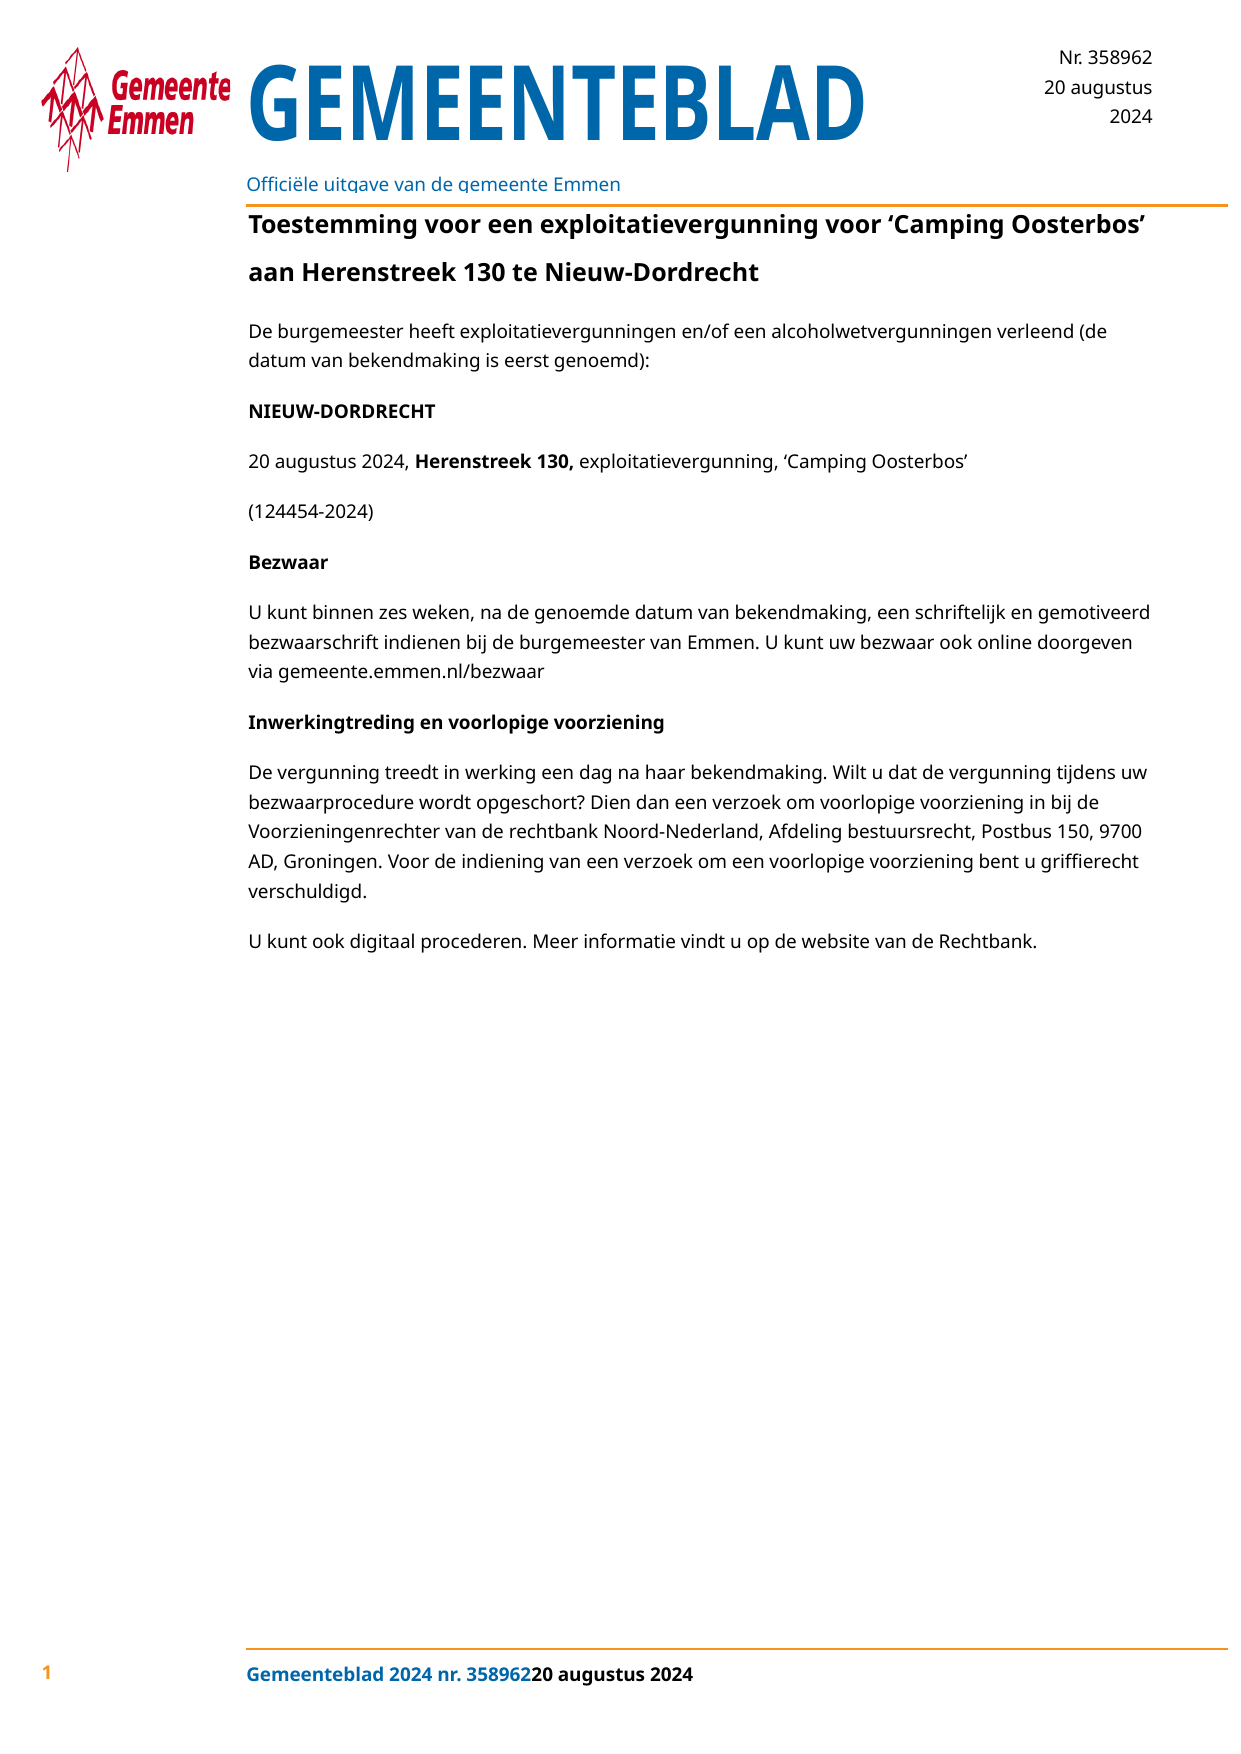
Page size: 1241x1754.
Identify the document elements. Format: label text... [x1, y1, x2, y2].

text Inwerkingtreding en voorlopige voorziening [248, 709, 1152, 735]
picture [41, 47, 231, 172]
text NIEUW-DORDRECHT [248, 398, 1152, 424]
text De burgemeester heeft exploitatievergunningen en/of een alcoholwetvergunningen verleend (de datum van bekendmaking is eerst genoemd): [248, 318, 1152, 373]
text Toestemming voor een exploitatievergunning voor ‘Camping Oosterbos’ aan Herenstreek 130 te Nieuw-Dordrecht [248, 207, 1152, 288]
text 20 augustus 2024, Herenstreek 130, exploitatievergunning, ‘Camping Oosterbos’ [248, 448, 1152, 474]
text (124454-2024) [248, 499, 1152, 524]
text U kunt ook digitaal procederen. Meer informatie vindt u op de website van de Rechtbank. [248, 928, 1152, 954]
text Bezwaar [248, 549, 1152, 575]
text U kunt binnen zes weken, na de genoemde datum van bekendmaking, een schriftelijk en gemotiveerd bezwaarschrift indienen bij de burgemeester van Emmen. U kunt uw bezwaar ook online doorgeven via gemeente.emmen.nl/bezwaar [248, 599, 1152, 684]
text De vergunning treedt in werking een dag na haar bekendmaking. Wilt u dat de vergunning tijdens uw bezwaarprocedure wordt opgeschort? Dien dan een verzoek om voorlopige voorziening in bij de Voorzieningenrechter van de rechtbank Noord-Nederland, Afdeling bestuursrecht, Postbus 150, 9700 AD, Groningen. Voor de indiening van een verzoek om een voorlopige voorziening bent u griffierecht verschuldigd. [248, 759, 1152, 904]
